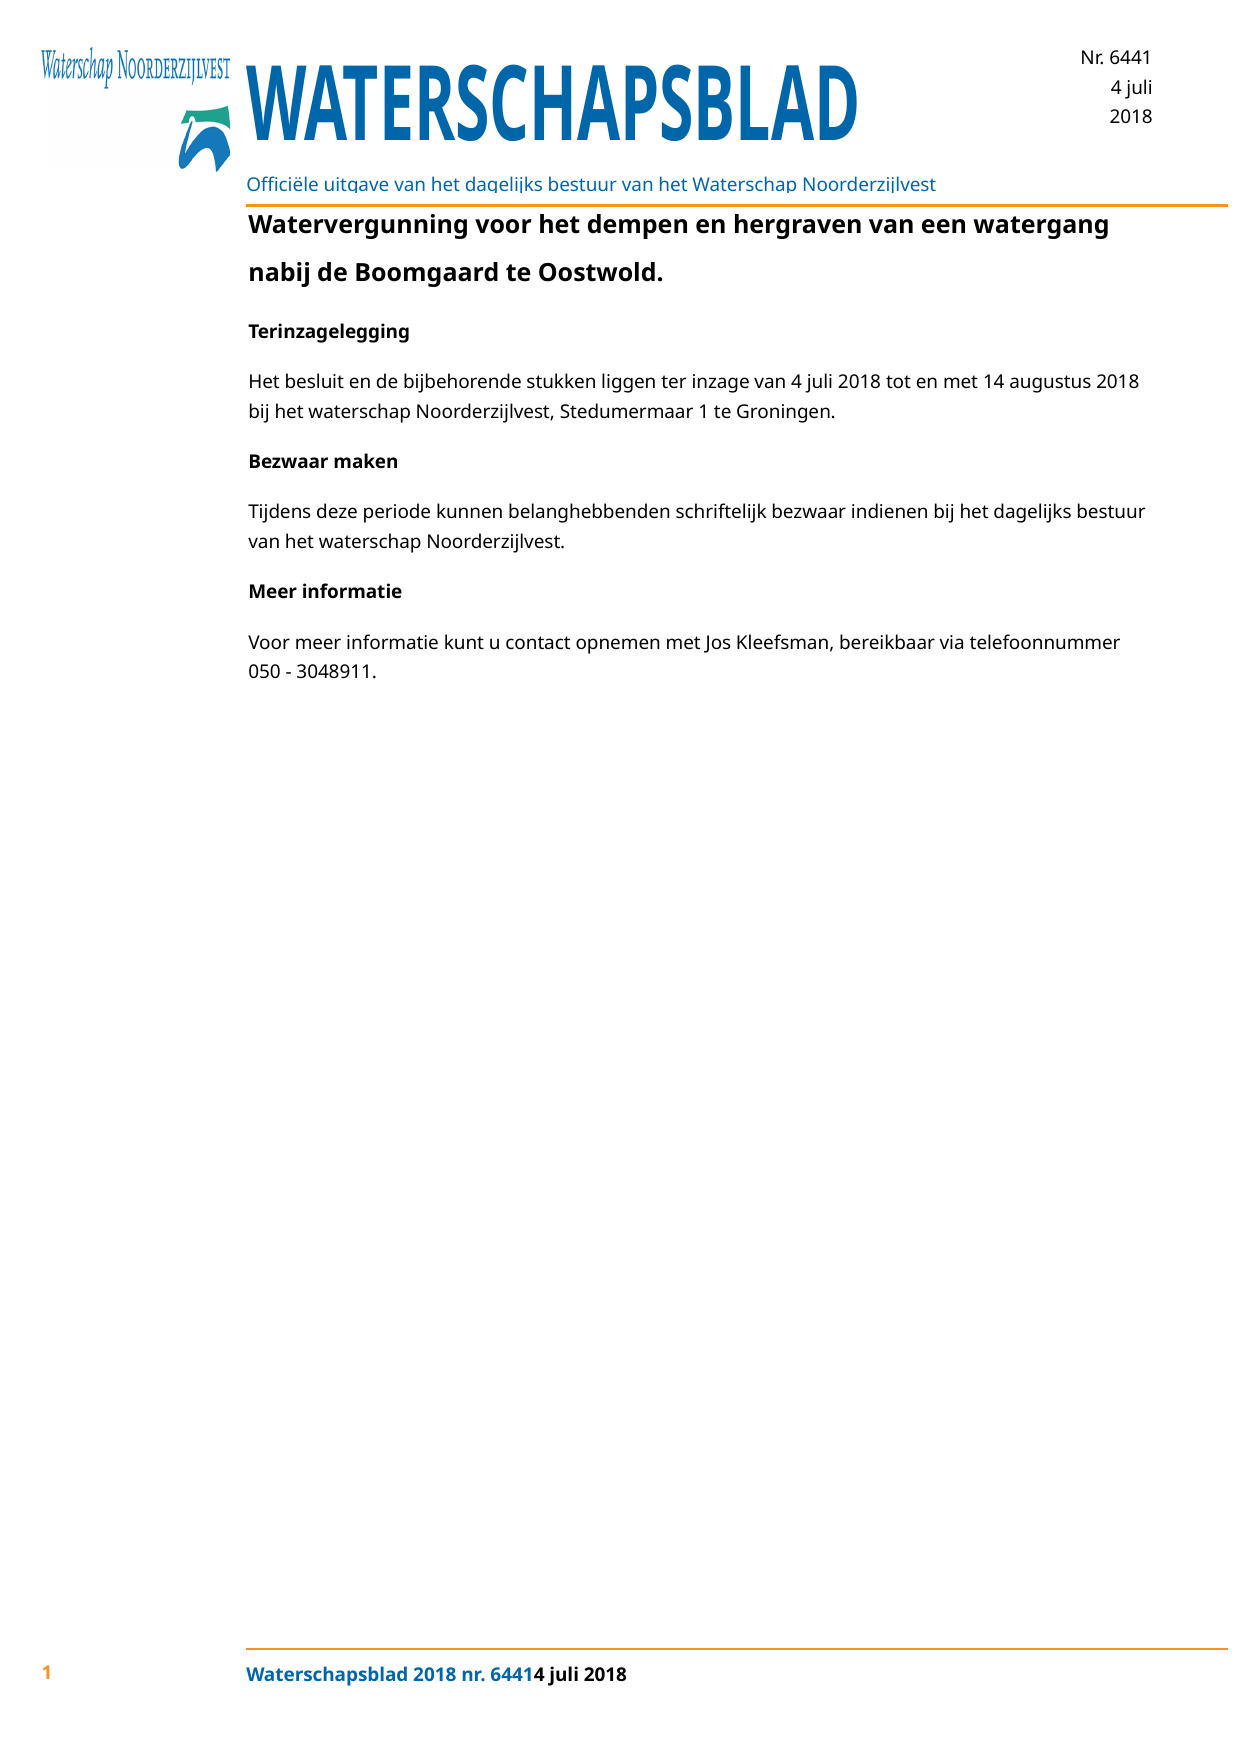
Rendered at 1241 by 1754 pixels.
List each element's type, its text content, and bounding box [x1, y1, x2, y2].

picture [41, 47, 231, 172]
text Tijdens deze periode kunnen belanghebbenden schriftelijk bezwaar indienen bij het dagelijks bestuur van het waterschap Noorderzijlvest. [248, 499, 1152, 554]
text Voor meer informatie kunt u contact opnemen met Jos Kleefsman, bereikbaar via telefoonnummer 050 - 3048911. [248, 629, 1152, 684]
text Het besluit en de bijbehorende stukken liggen ter inzage van 4 juli 2018 tot en met 14 augustus 2018 bij het waterschap Noorderzijlvest, Stedumermaar 1 te Groningen. [248, 368, 1152, 424]
text Terinzagelegging [248, 318, 1152, 344]
text Watervergunning voor het dempen en hergraven van een watergang nabij de Boomgaard te Oostwold. [248, 207, 1152, 288]
text Bezwaar maken [248, 448, 1152, 474]
text Meer informatie [248, 579, 1152, 604]
